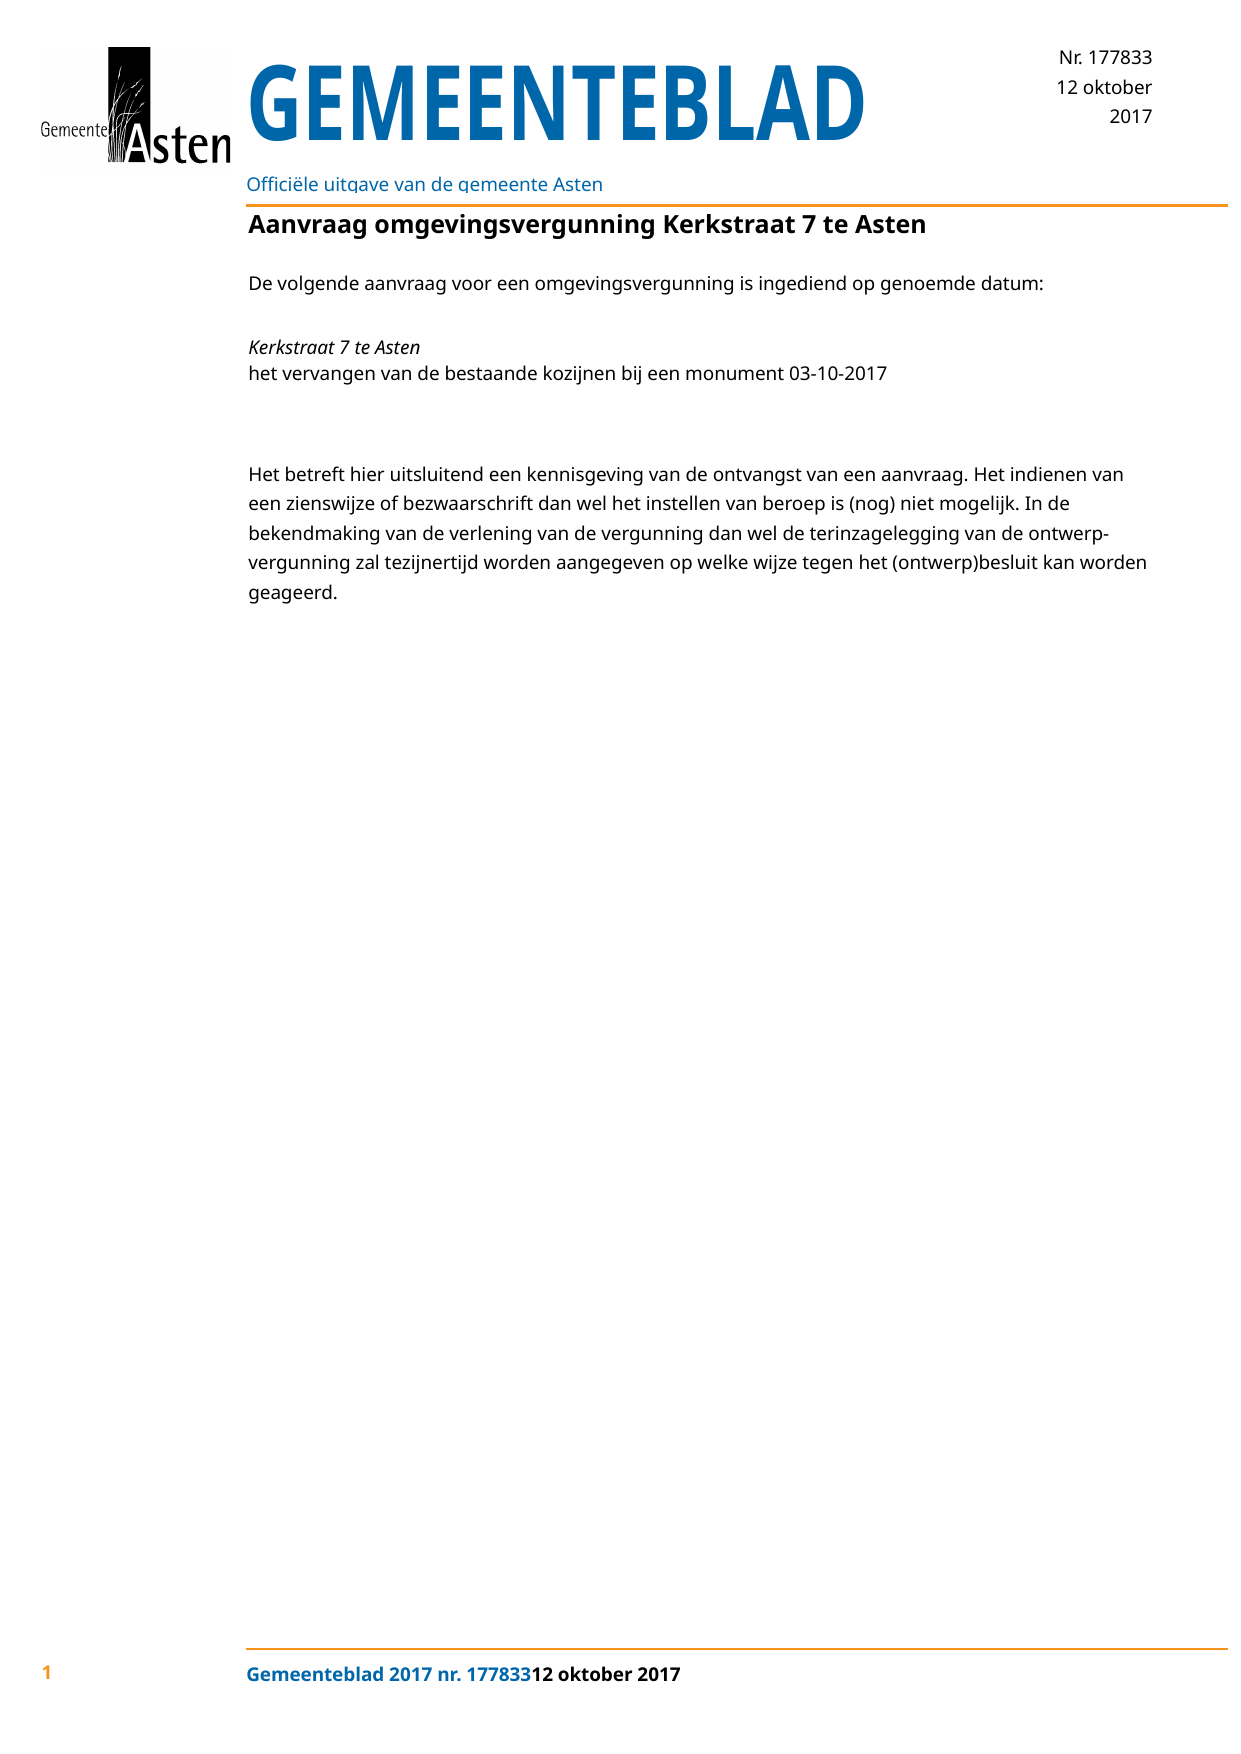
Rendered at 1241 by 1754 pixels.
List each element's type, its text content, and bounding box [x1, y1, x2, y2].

text De volgende aanvraag voor een omgevingsvergunning is ingediend op genoemde datum: [248, 270, 1152, 296]
picture [41, 47, 231, 172]
text Kerkstraat 7 te Asten [248, 334, 1152, 360]
text Het betreft hier uitsluitend een kennisgeving van de ontvangst van een aanvraag. Het indienen van een zienswijze of bezwaarschrift dan wel het instellen van beroep is (nog) niet mogelijk. In de bekendmaking van de verlening van de vergunning dan wel de terinzagelegging van de ontwerp-vergunning zal tezijnertijd worden aangegeven op welke wijze tegen het (ontwerp)besluit kan worden geageerd. [248, 461, 1152, 605]
text Aanvraag omgevingsvergunning Kerkstraat 7 te Asten [248, 207, 1152, 241]
text het vervangen van de bestaande kozijnen bij een monument 03-10-2017 [248, 360, 1152, 386]
